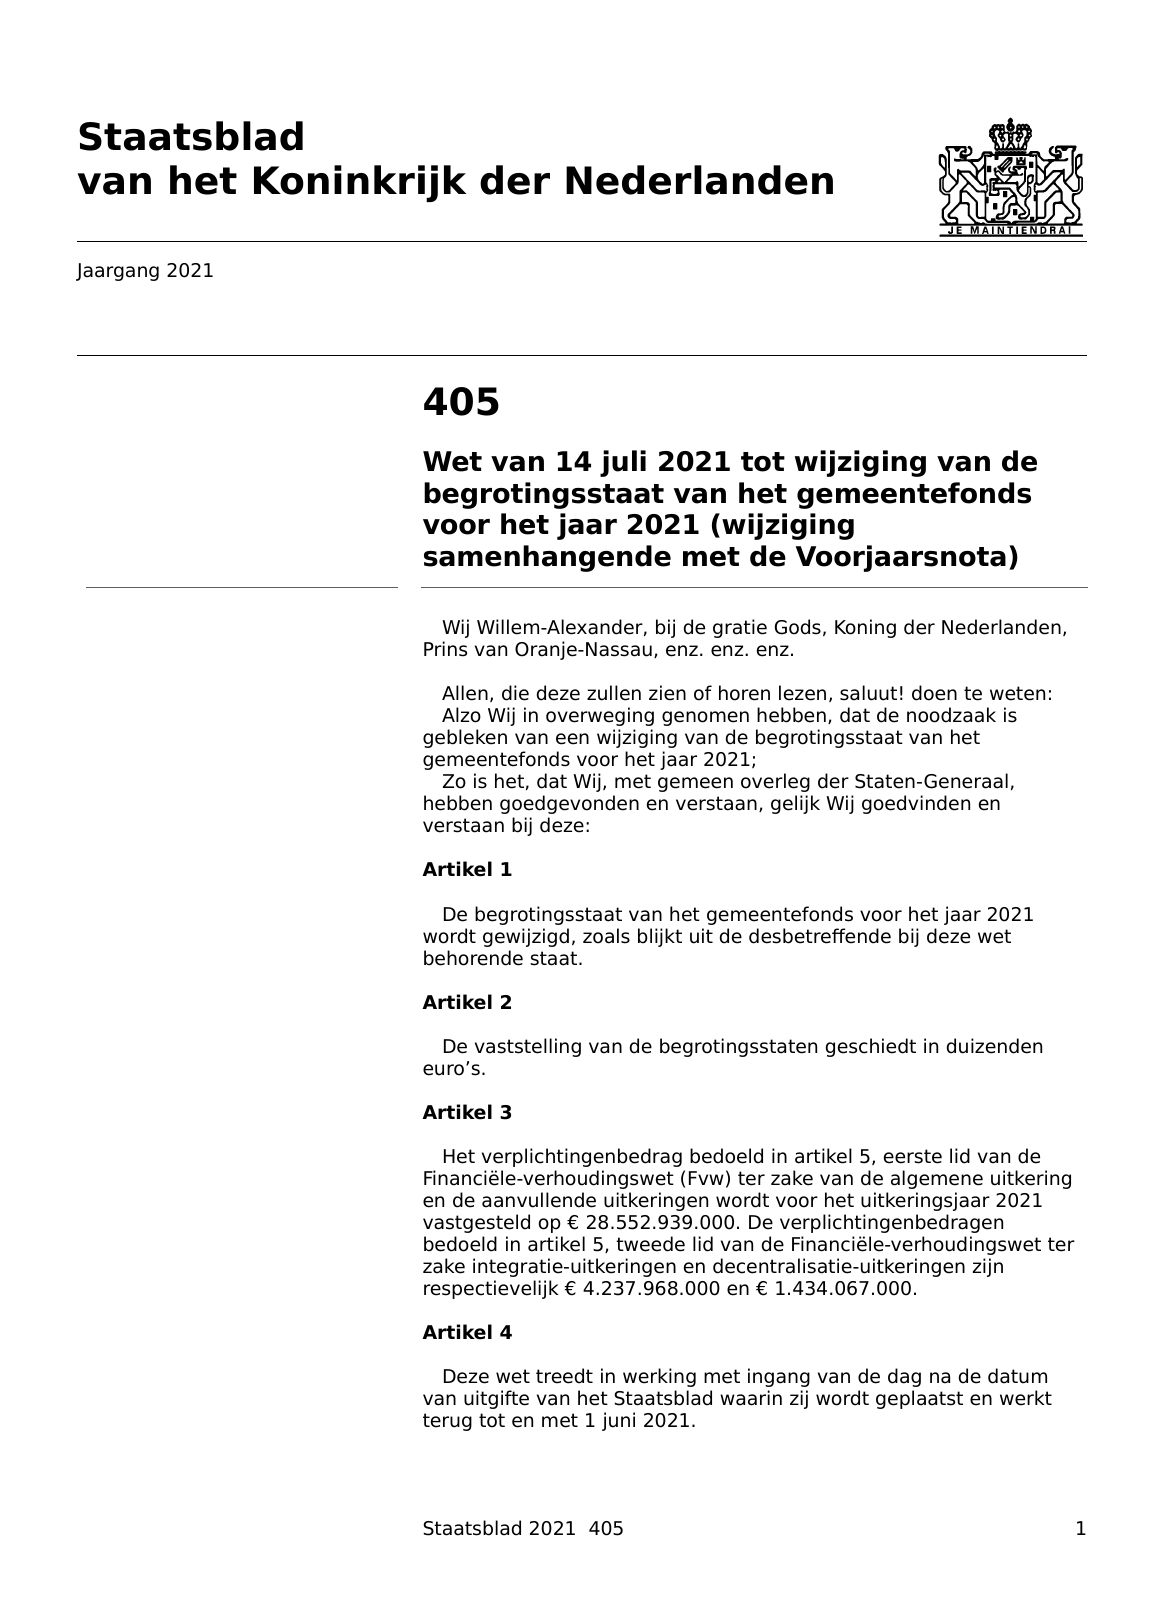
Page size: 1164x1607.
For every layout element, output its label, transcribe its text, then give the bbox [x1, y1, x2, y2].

subtitle Artikel 3 [422, 1102, 1087, 1124]
text Wet van 14 juli 2021 tot wijziging van de begrotingsstaat van het gemeentefonds voor het jaar 2021 (wijziging samenhangende met de Voorjaarsnota) [422, 447, 1087, 573]
subtitle Artikel 2 [422, 992, 1087, 1014]
text Deze wet treedt in werking met ingang van de dag na de datum van uitgifte van het Staatsblad waarin zij wordt geplaatst en werkt terug tot en met 1 juni 2021. [422, 1366, 1087, 1432]
text Het verplichtingenbedrag bedoeld in artikel 5, eerste lid van de Financiële-verhoudingswet (Fvw) ter zake van de algemene uitkering en de aanvullende uitkeringen wordt voor het uitkeringsjaar 2021 vastgesteld op € 28.552.939.000. De verplichtingenbedragen bedoeld in artikel 5, tweede lid van de Financiële-verhoudingswet ter zake integratie-uitkeringen en decentralisatie-uitkeringen zijn respectievelijk € 4.237.968.000 en € 1.434.067.000. [422, 1146, 1087, 1300]
subtitle Artikel 1 [422, 859, 1087, 881]
picture [936, 115, 1087, 240]
text De vaststelling van de begrotingsstaten geschiedt in duizenden euro’s. [422, 1036, 1087, 1080]
text Alzo Wij in overweging genomen hebben, dat de noodzaak is gebleken van een wijziging van de begrotingsstaat van het gemeentefonds voor het jaar 2021; [422, 705, 1087, 771]
text Wij Willem-Alexander, bij de gratie Gods, Koning der Nederlanden, Prins van Oranje-Nassau, enz. enz. enz. [422, 617, 1087, 661]
subtitle 405 [422, 381, 1087, 424]
text De begrotingsstaat van het gemeentefonds voor het jaar 2021 wordt gewijzigd, zoals blijkt uit de desbetreffende bij deze wet behorende staat. [422, 903, 1087, 969]
table_header Staatsblad van het Koninkrijk der Nederlanden [77, 100, 886, 241]
table_cell Jaargang 2021 [77, 242, 1087, 355]
subtitle Artikel 4 [422, 1322, 1087, 1344]
text Allen, die deze zullen zien of horen lezen, saluut! doen te weten: [422, 683, 1087, 705]
text Zo is het, dat Wij, met gemeen overleg der Staten-Generaal, hebben goedgevonden en verstaan, gelijk Wij goedvinden en verstaan bij deze: [422, 771, 1087, 837]
table_header [886, 100, 1087, 241]
